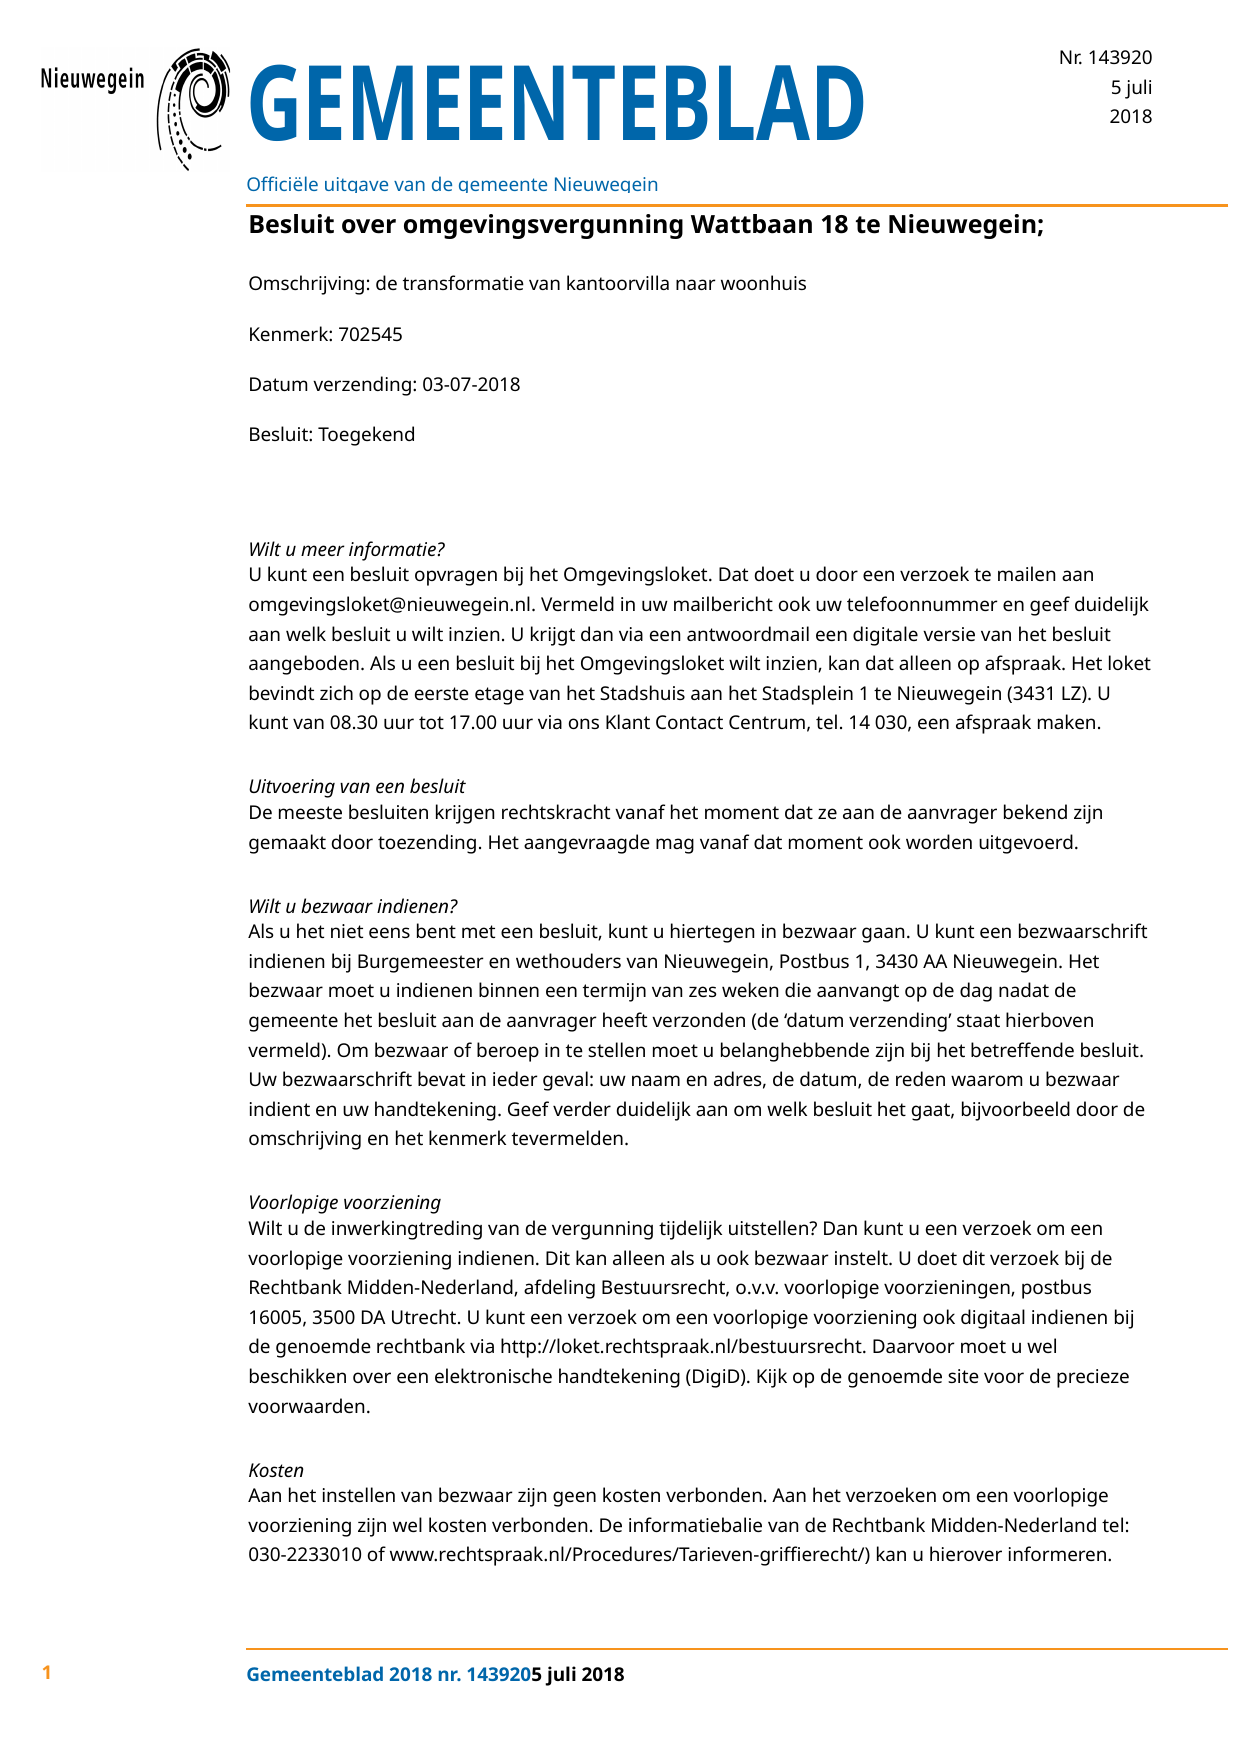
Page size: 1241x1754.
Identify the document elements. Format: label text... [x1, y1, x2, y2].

text Omschrijving: de transformatie van kantoorvilla naar woonhuis [248, 270, 1152, 296]
text Aan het instellen van bezwaar zijn geen kosten verbonden. Aan het verzoeken om een voorlopige voorziening zijn wel kosten verbonden. De informatiebalie van de Rechtbank Midden-Nederland tel: 030-2233010 of www.rechtspraak.nl/Procedures/Tarieven-griffierecht/) kan u hierover informeren. [248, 1482, 1152, 1567]
text Uitvoering van een besluit [248, 773, 1152, 799]
text De meeste besluiten krijgen rechtskracht vanaf het moment dat ze aan de aanvrager bekend zijn gemaakt door toezending. Het aangevraagde mag vanaf dat moment ook worden uitgevoerd. [248, 799, 1152, 854]
text Datum verzending: 03-07-2018 [248, 371, 1152, 397]
text Kenmerk: 702545 [248, 321, 1152, 346]
text Wilt u de inwerkingtreding van de vergunning tijdelijk uitstellen? Dan kunt u een verzoek om een voorlopige voorziening indienen. Dit kan alleen als u ook bezwaar instelt. U doet dit verzoek bij de Rechtbank Midden-Nederland, afdeling Bestuursrecht, o.v.v. voorlopige voorzieningen, postbus 16005, 3500 DA Utrecht. U kunt een verzoek om een voorlopige voorziening ook digitaal indienen bij de genoemde rechtbank via http://loket.rechtspraak.nl/bestuursrecht. Daarvoor moet u wel beschikken over een elektronische handtekening (DigiD). Kijk op de genoemde site voor de precieze voorwaarden. [248, 1215, 1152, 1418]
text Besluit: Toegekend [248, 422, 1152, 447]
text Voorlopige voorziening [248, 1189, 1152, 1215]
text Besluit over omgevingsvergunning Wattbaan 18 te Nieuwegein; [248, 207, 1152, 241]
text Als u het niet eens bent met een besluit, kunt u hiertegen in bezwaar gaan. U kunt een bezwaarschrift indienen bij Burgemeester en wethouders van Nieuwegein, Postbus 1, 3430 AA Nieuwegein. Het bezwaar moet u indienen binnen een termijn van zes weken die aanvangt op de dag nadat de gemeente het besluit aan de aanvrager heeft verzonden (de ‘datum verzending’ staat hierboven vermeld). Om bezwaar of beroep in te stellen moet u belanghebbende zijn bij het betreffende besluit. Uw bezwaarschrift bevat in ieder geval: uw naam en adres, de datum, de reden waarom u bezwaar indient en uw handtekening. Geef verder duidelijk aan om welk besluit het gaat, bijvoorbeeld door de omschrijving en het kenmerk tevermelden. [248, 918, 1152, 1151]
text U kunt een besluit opvragen bij het Omgevingsloket. Dat doet u door een verzoek te mailen aan omgevingsloket@nieuwegein.nl. Vermeld in uw mailbericht ook uw telefoonnummer en geef duidelijk aan welk besluit u wilt inzien. U krijgt dan via een antwoordmail een digitale versie van het besluit aangeboden. Als u een besluit bij het Omgevingsloket wilt inzien, kan dat alleen op afspraak. Het loket bevindt zich op de eerste etage van het Stadshuis aan het Stadsplein 1 te Nieuwegein (3431 LZ). U kunt van 08.30 uur tot 17.00 uur via ons Klant Contact Centrum, tel. 14 030, een afspraak maken. [248, 562, 1152, 735]
text Kosten [248, 1457, 1152, 1482]
text Wilt u bezwaar indienen? [248, 893, 1152, 918]
picture [41, 47, 231, 172]
text Wilt u meer informatie? [248, 536, 1152, 562]
